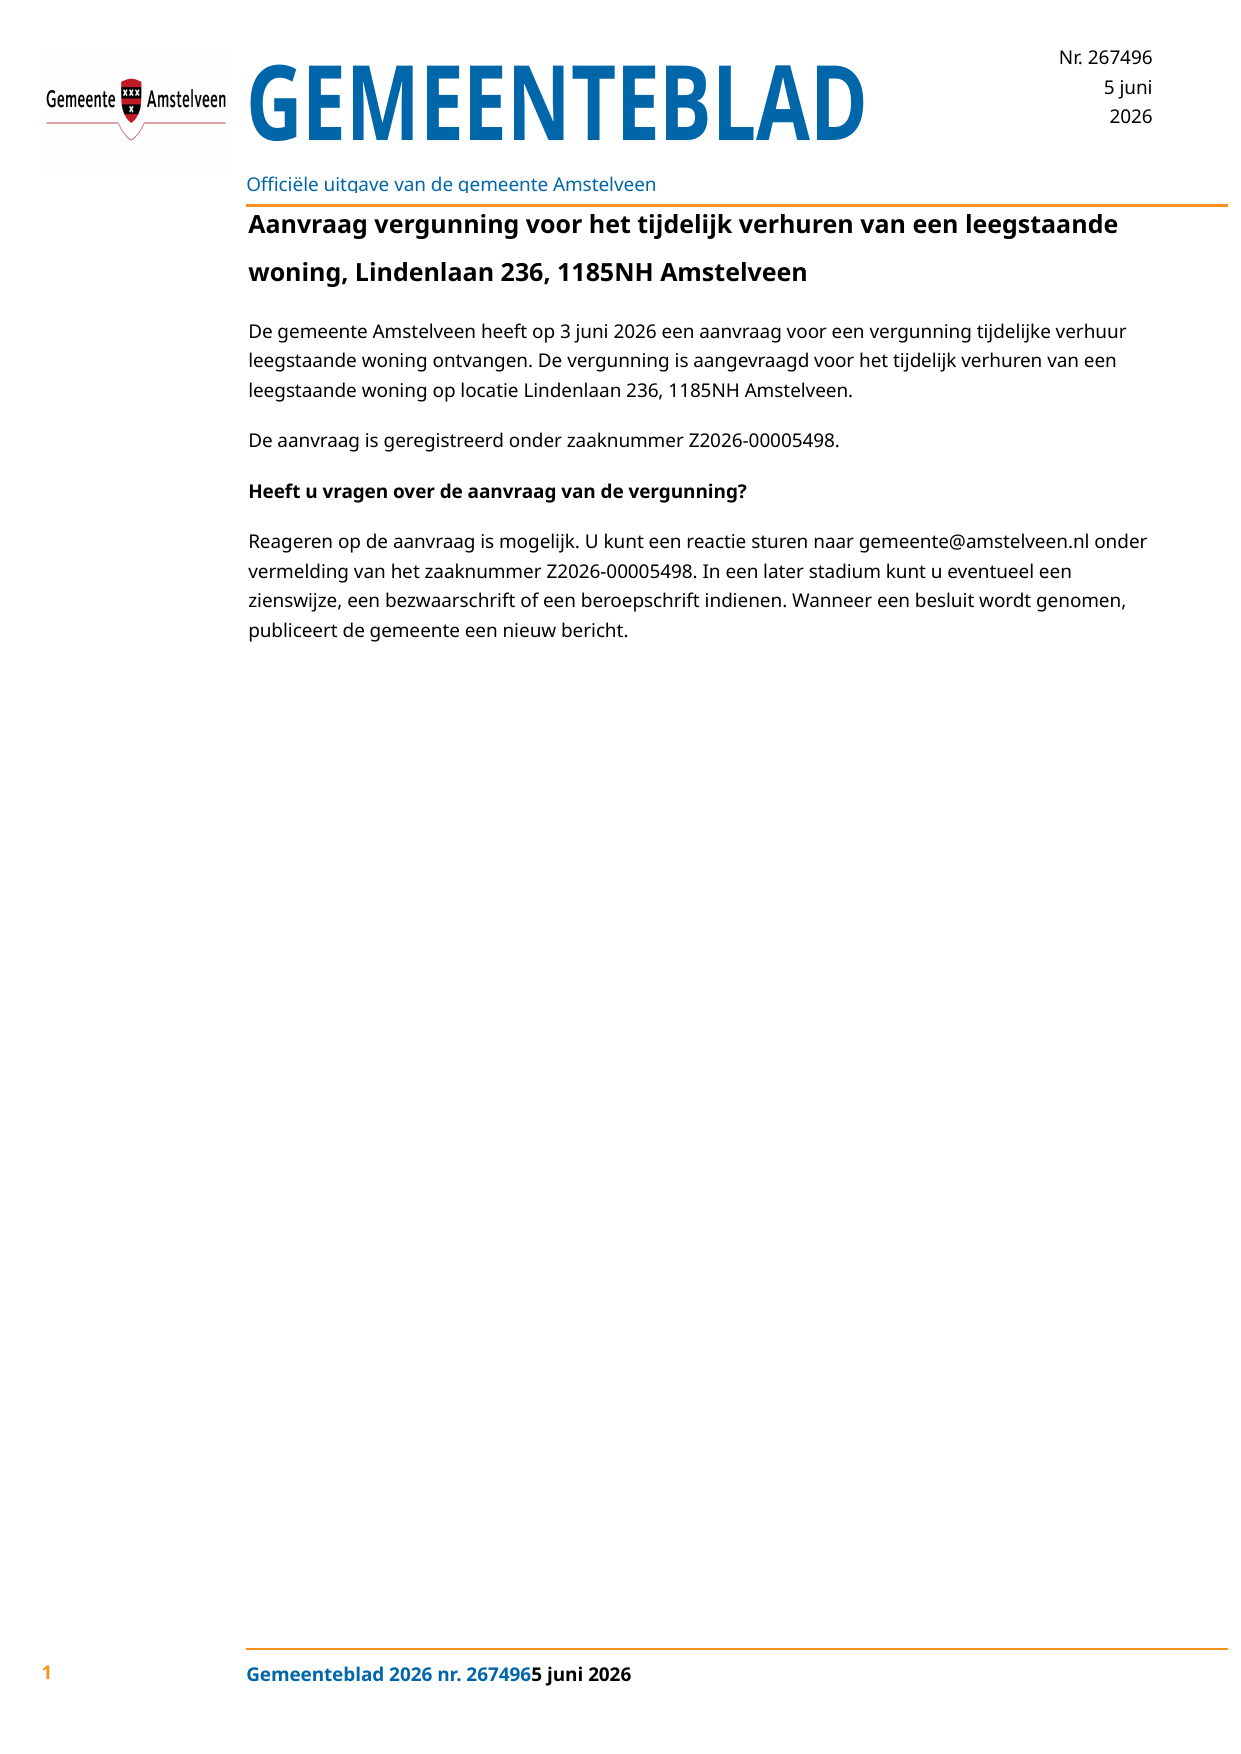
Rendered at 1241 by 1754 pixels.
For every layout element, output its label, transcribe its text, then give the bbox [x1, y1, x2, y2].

picture [41, 47, 231, 172]
text Reageren op de aanvraag is mogelijk. U kunt een reactie sturen naar gemeente@amstelveen.nl onder vermelding van het zaaknummer Z2026-00005498. In een later stadium kunt u eventueel een zienswijze, een bezwaarschrift of een beroepschrift indienen. Wanneer een besluit wordt genomen, publiceert de gemeente een nieuw bericht. [248, 528, 1152, 643]
text Heeft u vragen over de aanvraag van de vergunning? [248, 478, 1152, 504]
text De gemeente Amstelveen heeft op 3 juni 2026 een aanvraag voor een vergunning tijdelijke verhuur leegstaande woning ontvangen. De vergunning is aangevraagd voor het tijdelijk verhuren van een leegstaande woning op locatie Lindenlaan 236, 1185NH Amstelveen. [248, 318, 1152, 403]
text De aanvraag is geregistreerd onder zaaknummer Z2026-00005498. [248, 427, 1152, 453]
text Aanvraag vergunning voor het tijdelijk verhuren van een leegstaande woning, Lindenlaan 236, 1185NH Amstelveen [248, 207, 1152, 288]
